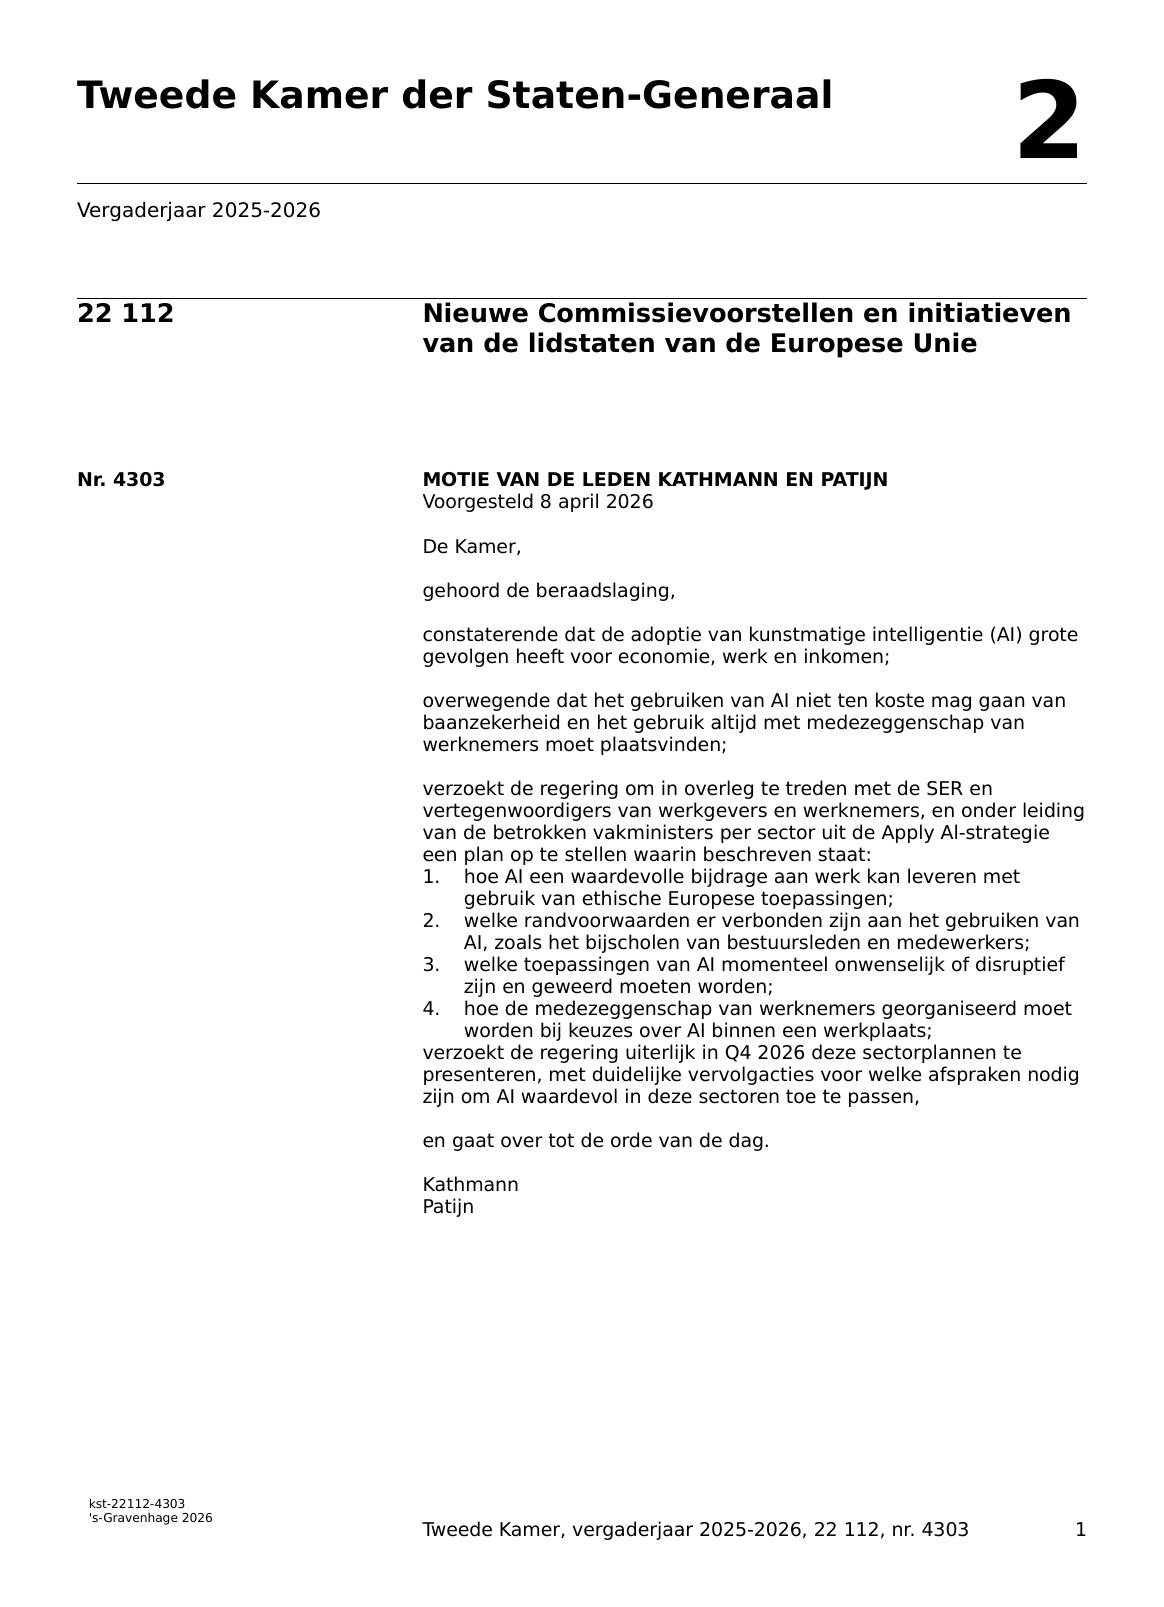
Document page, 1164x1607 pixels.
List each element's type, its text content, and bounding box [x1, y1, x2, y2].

text verzoekt de regering uiterlijk in Q4 2026 deze sectorplannen te presenteren, met duidelijke vervolgacties voor welke afspraken nodig zijn om AI waardevol in deze sectoren toe te passen, [422, 1042, 1087, 1108]
text 3. welke toepassingen van AI momenteel onwenselijk of disruptief zijn en geweerd moeten worden; [422, 954, 1087, 998]
text De Kamer, [422, 536, 1087, 557]
table_cell Vergaderjaar 2025-2026 [77, 184, 1087, 298]
text Patijn [422, 1196, 1087, 1218]
text 1. hoe AI een waardevolle bijdrage aan werk kan leveren met gebruik van ethische Europese toepassingen; [422, 866, 1087, 910]
text verzoekt de regering om in overleg te treden met de SER en vertegenwoordigers van werkgevers en werknemers, en onder leiding van de betrokken vakministers per sector uit de Apply Al-strategie een plan op te stellen waarin beschreven staat: [422, 778, 1087, 866]
table_header 2 [886, 59, 1087, 183]
table_header Tweede Kamer der Staten-Generaal [77, 59, 886, 183]
text 2. welke randvoorwaarden er verbonden zijn aan het gebruiken van AI, zoals het bijscholen van bestuursleden en medewerkers; [422, 910, 1087, 954]
text overwegende dat het gebruiken van AI niet ten koste mag gaan van baanzekerheid en het gebruik altijd met medezeggenschap van werknemers moet plaatsvinden; [422, 690, 1087, 756]
text Kathmann [422, 1174, 1087, 1196]
text gehoord de beraadslaging, [422, 580, 1087, 602]
text constaterende dat de adoptie van kunstmatige intelligentie (AI) grote gevolgen heeft voor economie, werk en inkomen; [422, 624, 1087, 668]
text Voorgesteld 8 april 2026 [422, 491, 1087, 513]
text en gaat over tot de orde van de dag. [422, 1130, 1087, 1152]
text kst-22112-4303 [88, 1497, 323, 1511]
text 4. hoe de medezeggenschap van werknemers georganiseerd moet worden bij keuzes over AI binnen een werkplaats; [422, 998, 1087, 1042]
subtitle Nr. 4303 MOTIE VAN DE LEDEN KATHMANN EN PATIJN [77, 469, 1087, 491]
text 's-Gravenhage 2026 [88, 1511, 323, 1525]
subtitle 22 112 Nieuwe Commissievoorstellen en initiatieven van de lidstaten van de Europese Unie [77, 299, 1087, 358]
